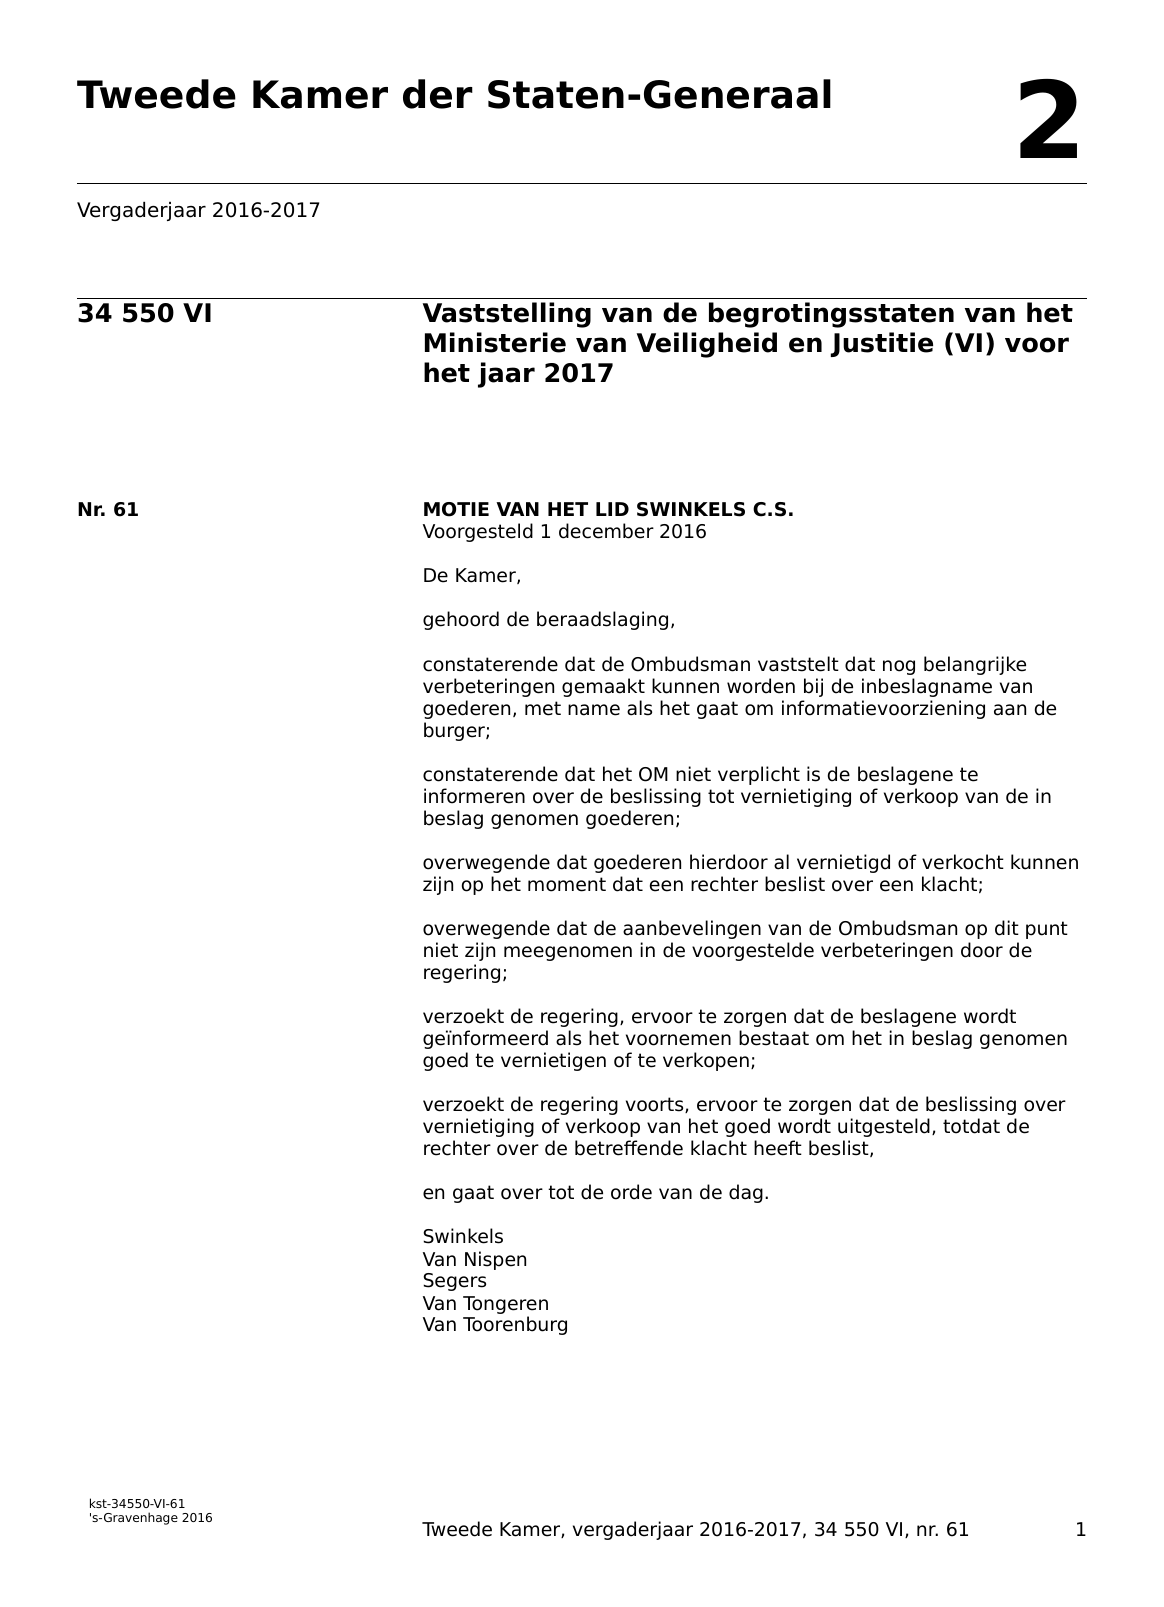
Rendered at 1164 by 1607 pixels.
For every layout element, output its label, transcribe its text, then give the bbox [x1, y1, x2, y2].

text en gaat over tot de orde van de dag. [422, 1182, 1087, 1204]
text constaterende dat de Ombudsman vaststelt dat nog belangrijke verbeteringen gemaakt kunnen worden bij de inbeslagname van goederen, met name als het gaat om informatievoorziening aan de burger; [422, 653, 1087, 741]
text Van Nispen [422, 1248, 1087, 1270]
subtitle 34 550 VI Vaststelling van de begrotingsstaten van het Ministerie van Veiligheid en Justitie (VI) voor het jaar 2017 [77, 299, 1087, 388]
text verzoekt de regering voorts, ervoor te zorgen dat de beslissing over vernietiging of verkoop van het goed wordt uitgesteld, totdat de rechter over de betreffende klacht heeft beslist, [422, 1094, 1087, 1160]
text Segers [422, 1270, 1087, 1292]
text kst-34550-VI-61 [88, 1497, 323, 1511]
text Van Tongeren [422, 1292, 1087, 1314]
text gehoord de beraadslaging, [422, 609, 1087, 631]
text Van Toorenburg [422, 1314, 1087, 1336]
text overwegende dat goederen hierdoor al vernietigd of verkocht kunnen zijn op het moment dat een rechter beslist over een klacht; [422, 852, 1087, 896]
text Voorgesteld 1 december 2016 [422, 521, 1087, 543]
text verzoekt de regering, ervoor te zorgen dat de beslagene wordt geïnformeerd als het voornemen bestaat om het in beslag genomen goed te vernietigen of te verkopen; [422, 1006, 1087, 1072]
table_header 2 [886, 59, 1087, 183]
text 's-Gravenhage 2016 [88, 1511, 323, 1525]
table_cell Vergaderjaar 2016-2017 [77, 184, 1087, 298]
text overwegende dat de aanbevelingen van de Ombudsman op dit punt niet zijn meegenomen in de voorgestelde verbeteringen door de regering; [422, 918, 1087, 984]
text Swinkels [422, 1226, 1087, 1248]
table_header Tweede Kamer der Staten-Generaal [77, 59, 886, 183]
text De Kamer, [422, 565, 1087, 587]
subtitle Nr. 61 MOTIE VAN HET LID SWINKELS C.S. [77, 499, 1087, 521]
text constaterende dat het OM niet verplicht is de beslagene te informeren over de beslissing tot vernietiging of verkoop van de in beslag genomen goederen; [422, 764, 1087, 829]
